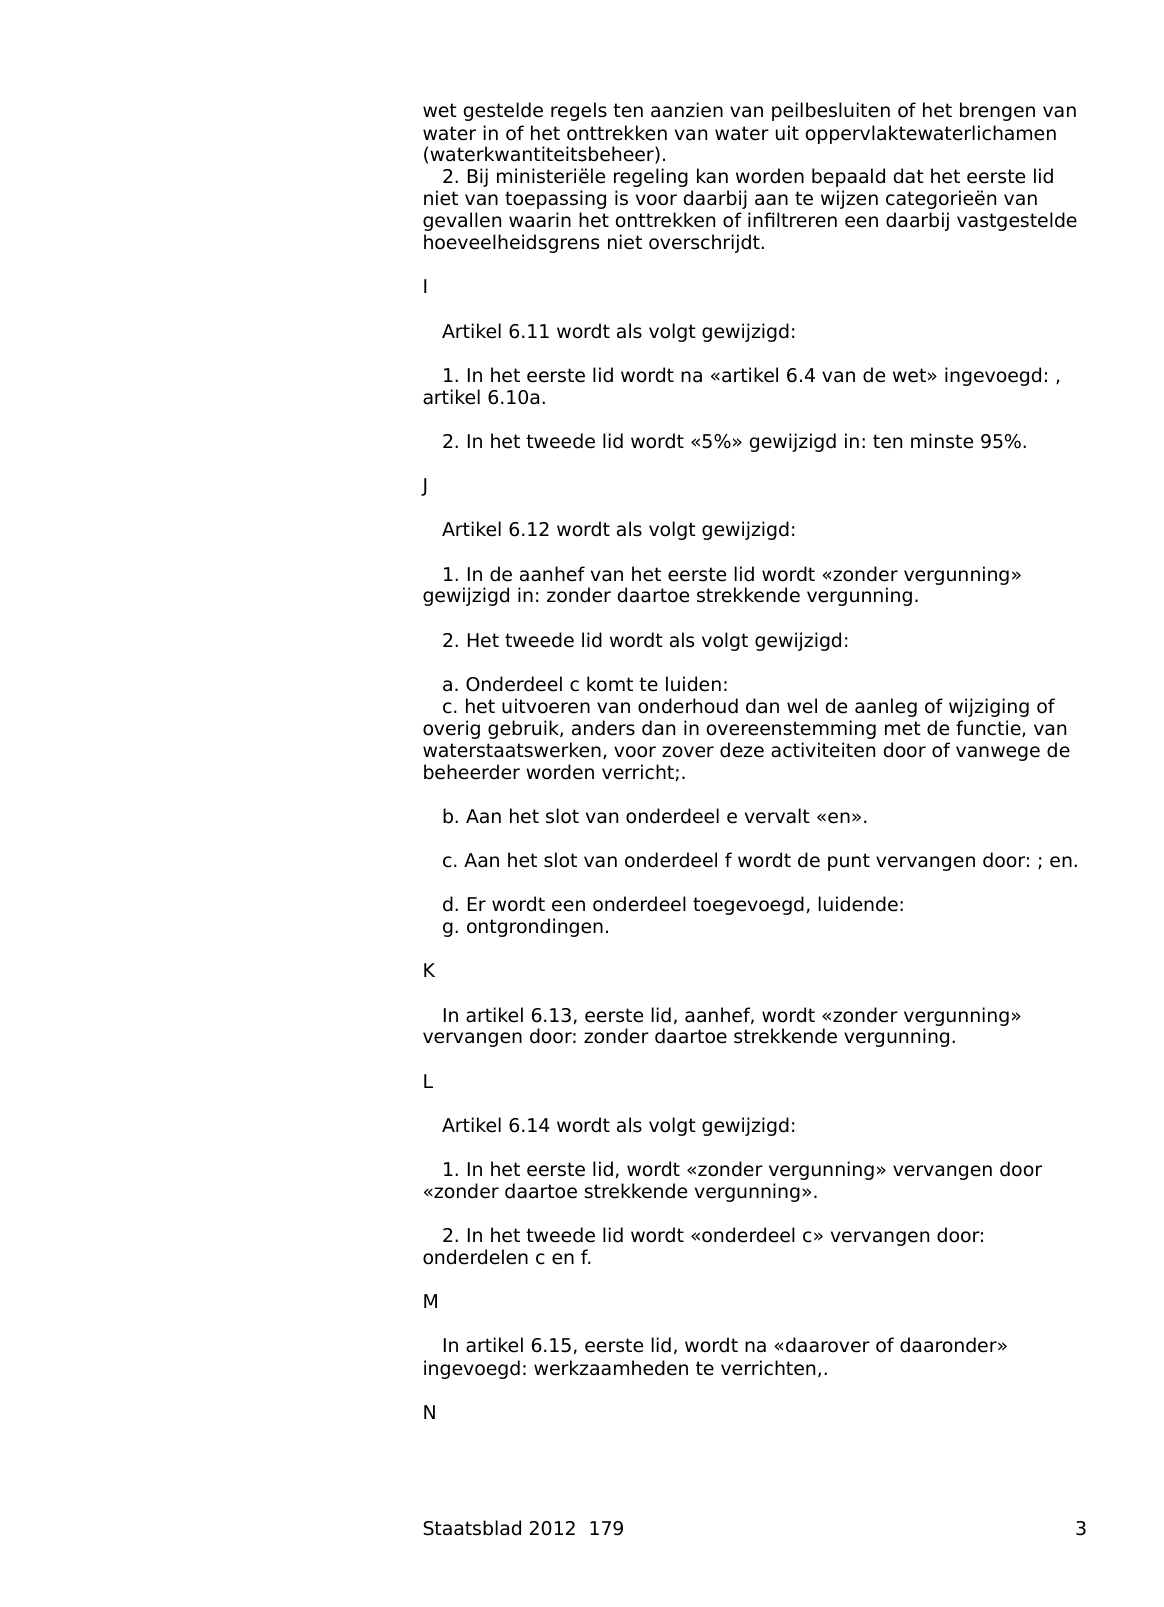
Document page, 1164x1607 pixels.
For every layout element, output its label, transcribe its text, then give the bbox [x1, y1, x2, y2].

text 1. In het eerste lid wordt na «artikel 6.4 van de wet» ingevoegd: , artikel 6.10a. [422, 365, 1087, 409]
text K [422, 960, 1087, 982]
text 2. In het tweede lid wordt «onderdeel c» vervangen door: onderdelen c en f. [422, 1225, 1087, 1269]
text c. Aan het slot van onderdeel f wordt de punt vervangen door: ; en. [422, 850, 1087, 872]
text L [422, 1071, 1087, 1093]
text 1. In het eerste lid, wordt «zonder vergunning» vervangen door «zonder daartoe strekkende vergunning». [422, 1159, 1087, 1203]
text a. Onderdeel c komt te luiden: [422, 674, 1087, 696]
text In artikel 6.13, eerste lid, aanhef, wordt «zonder vergunning» vervangen door: zonder daartoe strekkende vergunning. [422, 1004, 1087, 1048]
text d. Er wordt een onderdeel toegevoegd, luidende: [422, 894, 1087, 916]
text 2. Het tweede lid wordt als volgt gewijzigd: [422, 629, 1087, 652]
text Artikel 6.12 wordt als volgt gewijzigd: [422, 519, 1087, 541]
text Artikel 6.14 wordt als volgt gewijzigd: [422, 1115, 1087, 1137]
text In artikel 6.15, eerste lid, wordt na «daarover of daaronder» ingevoegd: werkzaamheden te verrichten,. [422, 1335, 1087, 1379]
text N [422, 1402, 1087, 1423]
text 2. In het tweede lid wordt «5%» gewijzigd in: ten minste 95%. [422, 431, 1087, 453]
text I [422, 276, 1087, 298]
text J [422, 475, 1087, 497]
text M [422, 1291, 1087, 1313]
text b. Aan het slot van onderdeel e vervalt «en». [422, 806, 1087, 828]
text 1. In de aanhef van het eerste lid wordt «zonder vergunning» gewijzigd in: zonder daartoe strekkende vergunning. [422, 563, 1087, 607]
text g. ontgrondingen. [422, 916, 1087, 938]
text 2. Bij ministeriële regeling kan worden bepaald dat het eerste lid niet van toepassing is voor daarbij aan te wijzen categorieën van gevallen waarin het onttrekken of infiltreren een daarbij vastgestelde hoeveelheidsgrens niet overschrijdt. [422, 166, 1087, 254]
text Artikel 6.11 wordt als volgt gewijzigd: [422, 321, 1087, 343]
text c. het uitvoeren van onderhoud dan wel de aanleg of wijziging of overig gebruik, anders dan in overeenstemming met de functie, van waterstaatswerken, voor zover deze activiteiten door of vanwege de beheerder worden verricht;. [422, 696, 1087, 784]
text wet gestelde regels ten aanzien van peilbesluiten of het brengen van water in of het onttrekken van water uit oppervlaktewaterlichamen (waterkwantiteitsbeheer). [422, 100, 1087, 166]
